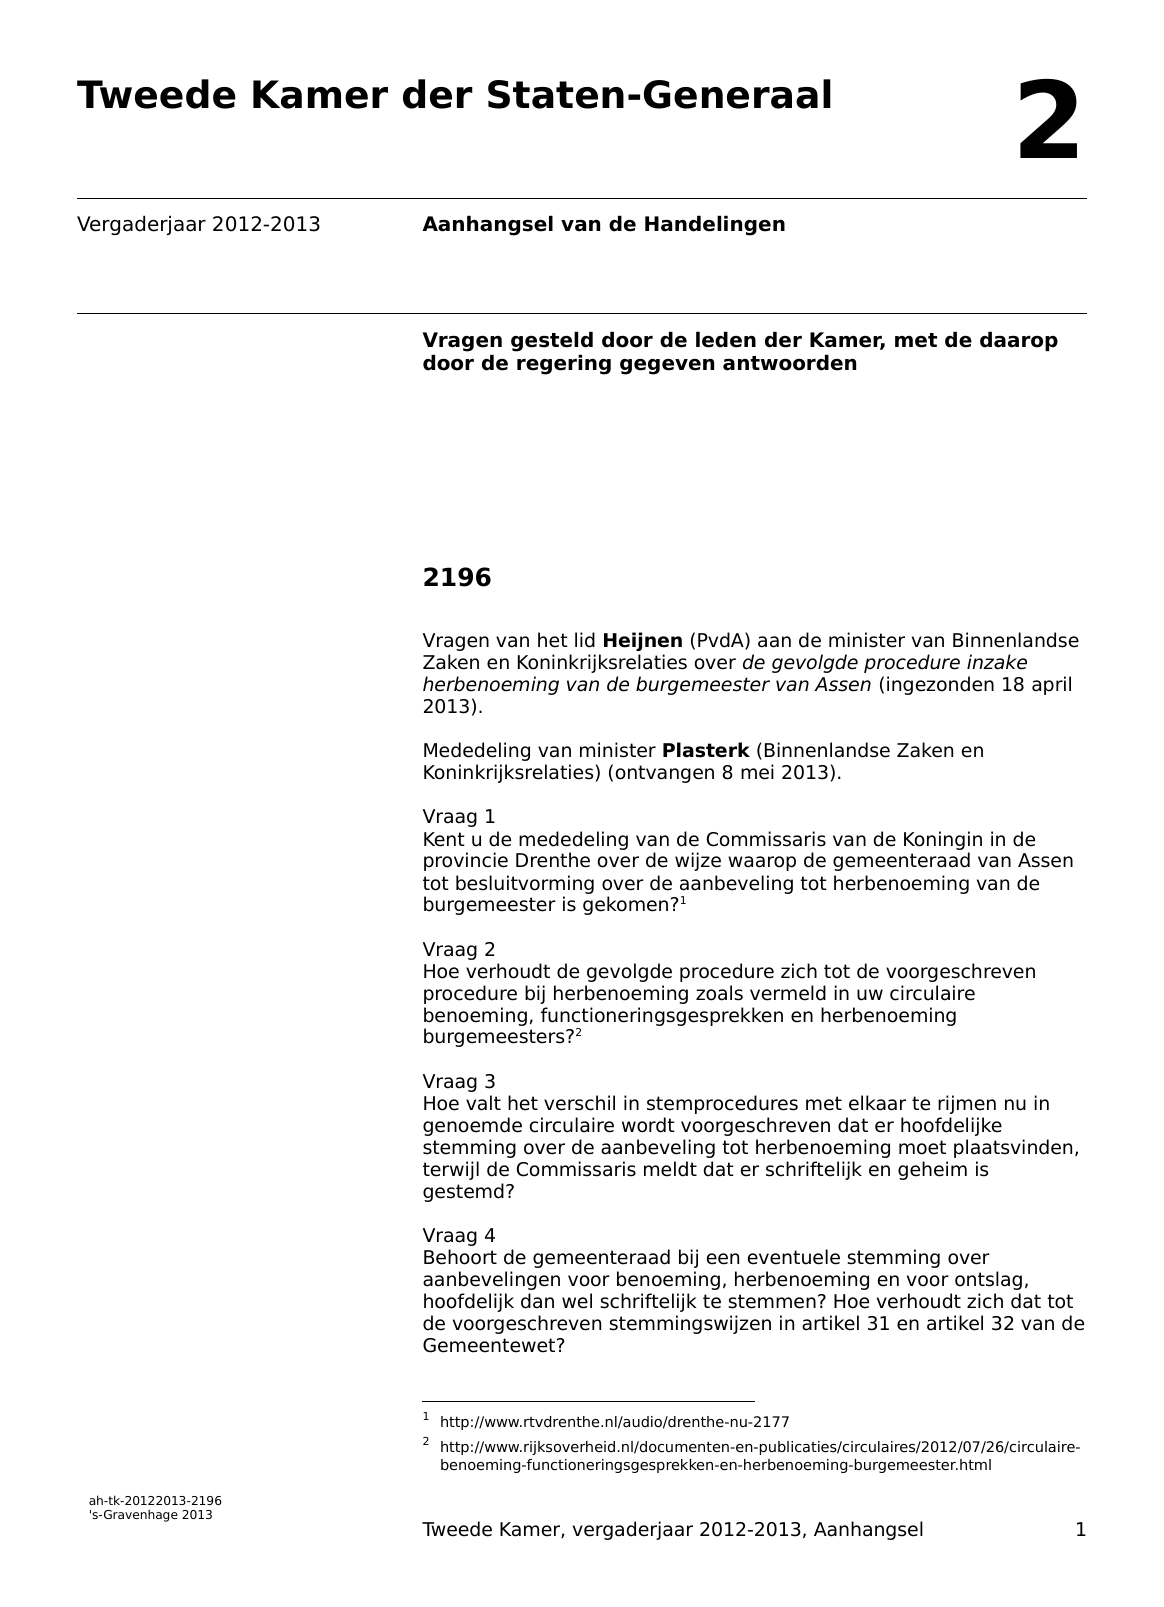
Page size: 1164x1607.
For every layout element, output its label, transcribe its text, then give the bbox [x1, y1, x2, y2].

text ah-tk-20122013-2196 [88, 1494, 323, 1508]
text Kent u de mededeling van de Commissaris van de Koningin in de provincie Drenthe over de wijze waarop de gemeenteraad van Assen tot besluitvorming over de aanbeveling tot herbenoeming van de burgemeester is gekomen? [422, 828, 1087, 916]
text Mededeling van minister Plasterk (Binnenlandse Zaken en Koninkrijksrelaties) (ontvangen 8 mei 2013). [422, 740, 1087, 784]
text http://www.rijksoverheid.nl/documenten-en-publicaties/circulaires/2012/07/26/circulaire-benoeming-functioneringsgesprekken-en-herbenoeming-burgemeester.html [422, 1435, 1087, 1474]
text Vraag 4 [422, 1225, 1087, 1247]
table_cell [77, 314, 422, 375]
text Behoort de gemeenteraad bij een eventuele stemming over aanbevelingen voor benoeming, herbenoeming en voor ontslag, hoofdelijk dan wel schriftelijk te stemmen? Hoe verhoudt zich dat tot de voorgeschreven stemmingswijzen in artikel 31 en artikel 32 van de Gemeentewet? [422, 1247, 1087, 1357]
text Vraag 2 [422, 938, 1087, 961]
text Hoe verhoudt de gevolgde procedure zich tot de voorgeschreven procedure bij herbenoeming zoals vermeld in uw circulaire benoeming, functioneringsgesprekken en herbenoeming burgemeesters? [422, 961, 1087, 1048]
table_cell Vragen gesteld door de leden der Kamer, met de daarop door de regering gegeven antwoorden [422, 314, 1087, 375]
text 's-Gravenhage 2013 [88, 1508, 323, 1522]
table_cell Vergaderjaar 2012-2013 [77, 199, 422, 313]
text Hoe valt het verschil in stemprocedures met elkaar te rijmen nu in genoemde circulaire wordt voorgeschreven dat er hoofdelijke stemming over de aanbeveling tot herbenoeming moet plaatsvinden, terwijl de Commissaris meldt dat er schriftelijk en geheim is gestemd? [422, 1093, 1087, 1202]
text Vraag 1 [422, 806, 1087, 828]
table_header 2 [886, 59, 1087, 198]
table_header Tweede Kamer der Staten-Generaal [77, 59, 886, 198]
text http://www.rtvdrenthe.nl/audio/drenthe-nu-2177 [422, 1410, 1087, 1432]
text Vraag 3 [422, 1071, 1087, 1093]
table_cell Aanhangsel van de Handelingen [422, 199, 1087, 313]
text 2196 [422, 563, 1087, 592]
text Vragen van het lid Heijnen (PvdA) aan de minister van Binnenlandse Zaken en Koninkrijksrelaties over de gevolgde procedure inzake herbenoeming van de burgemeester van Assen (ingezonden 18 april 2013). [422, 630, 1087, 718]
